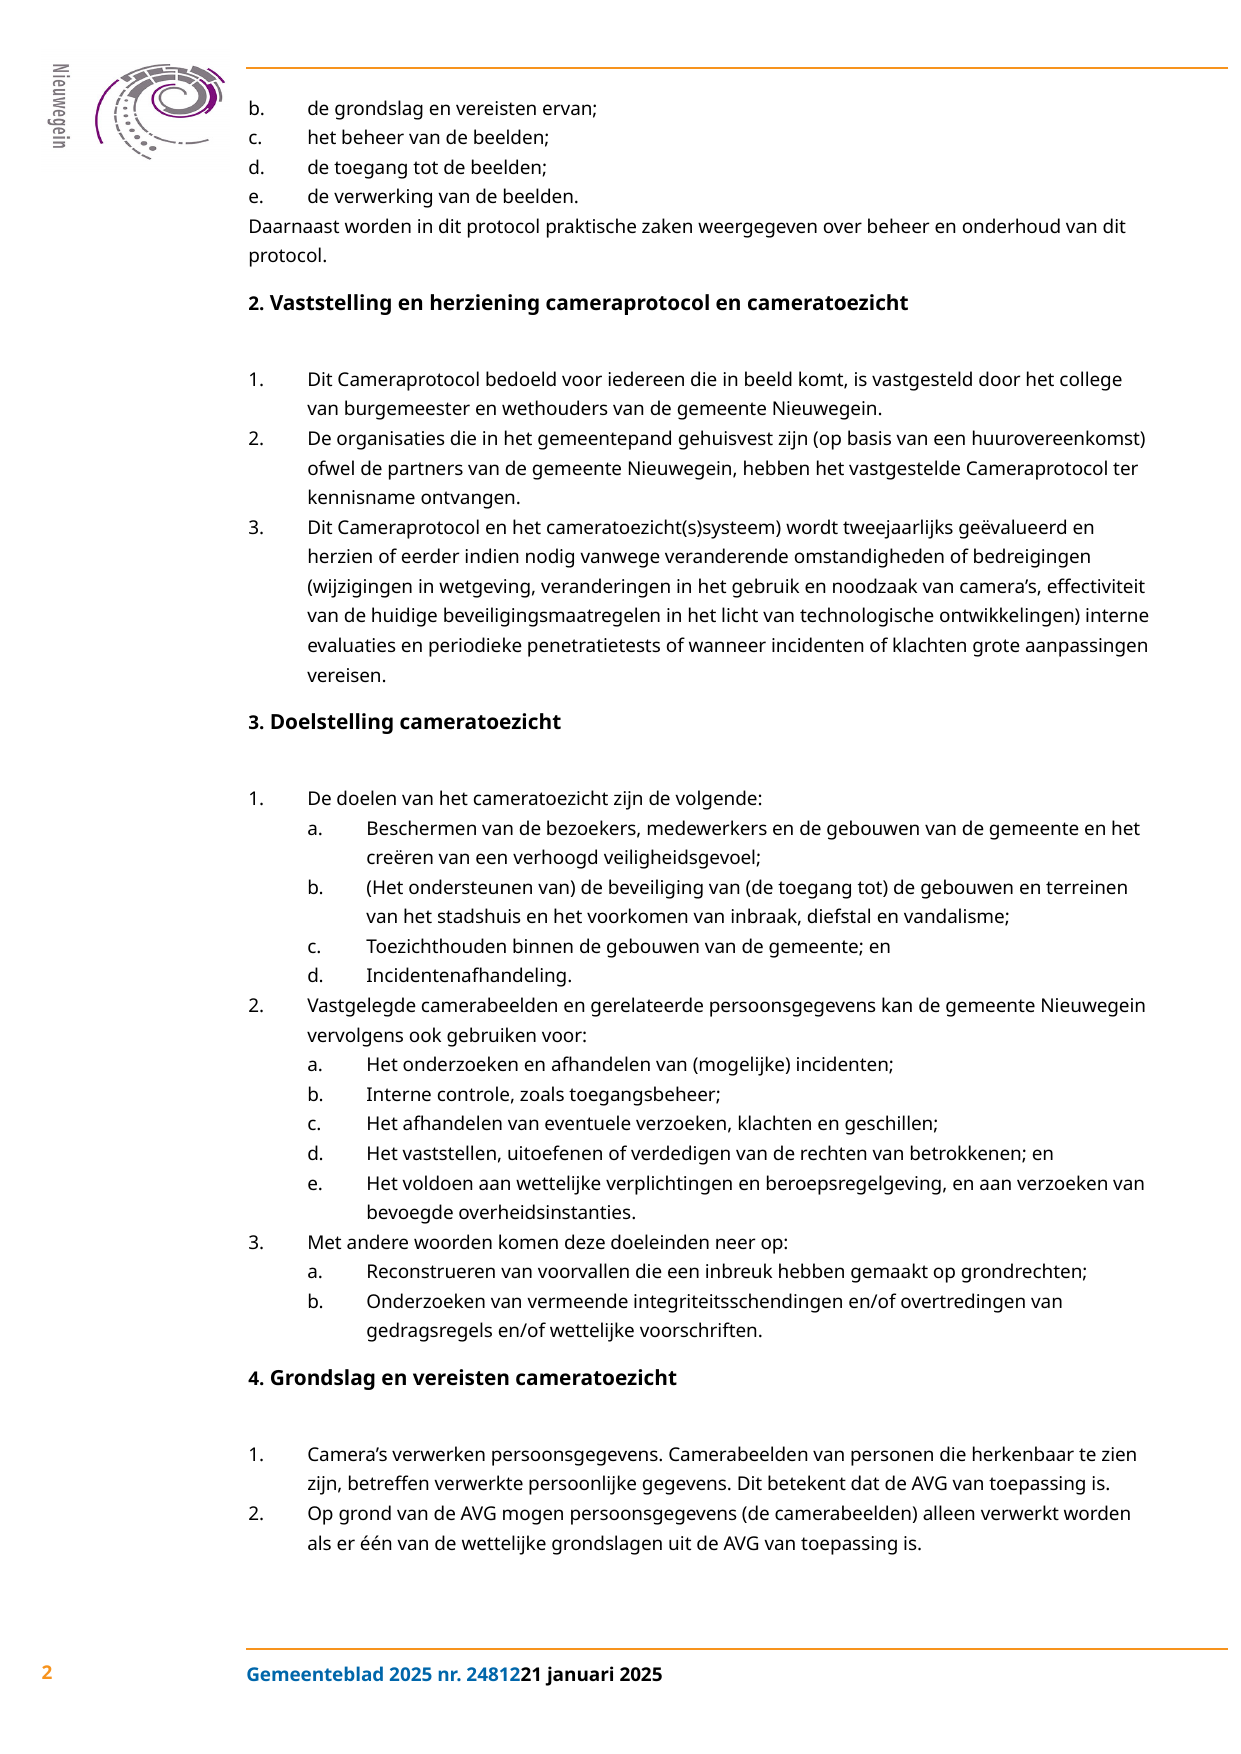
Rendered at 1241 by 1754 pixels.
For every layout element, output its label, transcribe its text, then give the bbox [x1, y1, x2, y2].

list Camera’s verwerken persoonsgegevens. Camerabeelden van personen die herkenbaar te zien zijn, betreffen verwerkte persoonlijke gegevens. Dit betekent dat de AVG van toepassing is. [248, 1441, 1152, 1496]
list Dit Cameraprotocol bedoeld voor iedereen die in beeld komt, is vastgesteld door het college van burgemeester en wethouders van de gemeente Nieuwegein. [248, 366, 1152, 421]
list De doelen van het cameratoezicht zijn de volgende: [248, 785, 1152, 811]
text Daarnaast worden in dit protocol praktische zaken weergegeven over beheer en onderhoud van dit protocol. [248, 213, 1152, 268]
list Beschermen van de bezoekers, medewerkers en de gebouwen van de gemeente en het creëren van een verhoogd veiligheidsgevoel; [307, 815, 1152, 870]
list de grondslag en vereisten ervan; [248, 95, 1152, 121]
text 2. Vaststelling en herziening cameraprotocol en cameratoezicht [248, 288, 1152, 317]
list Toezichthouden binnen de gebouwen van de gemeente; en [307, 933, 1152, 959]
list de verwerking van de beelden. [248, 183, 1152, 209]
list Reconstrueren van voorvallen die een inbreuk hebben gemaakt op grondrechten; [307, 1258, 1152, 1284]
list Vastgelegde camerabeelden en gerelateerde persoonsgegevens kan de gemeente Nieuwegein vervolgens ook gebruiken voor: [248, 992, 1152, 1048]
list de toegang tot de beelden; [248, 154, 1152, 180]
list Dit Cameraprotocol en het cameratoezicht(s)systeem) wordt tweejaarlijks geëvalueerd en herzien of eerder indien nodig vanwege veranderende omstandigheden of bedreigingen (wijzigingen in wetgeving, veranderingen in het gebruik en noodzaak van camera’s, effectiviteit van de huidige beveiligingsmaatregelen in het licht van technologische ontwikkelingen) interne evaluaties en periodieke penetratietests of wanneer incidenten of klachten grote aanpassingen vereisen. [248, 514, 1152, 688]
list Met andere woorden komen deze doeleinden neer op: [248, 1229, 1152, 1255]
list Het onderzoeken en afhandelen van (mogelijke) incidenten; [307, 1051, 1152, 1077]
text 4. Grondslag en vereisten cameratoezicht [248, 1363, 1152, 1392]
list Het voldoen aan wettelijke verplichtingen en beroepsregelgeving, en aan verzoeken van bevoegde overheidsinstanties. [307, 1170, 1152, 1225]
list Onderzoeken van vermeende integriteitsschendingen en/of overtredingen van gedragsregels en/of wettelijke voorschriften. [307, 1288, 1152, 1343]
text 3. Doelstelling cameratoezicht [248, 707, 1152, 736]
list Het afhandelen van eventuele verzoeken, klachten en geschillen; [307, 1111, 1152, 1136]
list Interne controle, zoals toegangsbeheer; [307, 1081, 1152, 1107]
list Op grond van de AVG mogen persoonsgegevens (de camerabeelden) alleen verwerkt worden als er één van de wettelijke grondslagen uit de AVG van toepassing is. [248, 1500, 1152, 1556]
list De organisaties die in het gemeentepand gehuisvest zijn (op basis van een huurovereenkomst) ofwel de partners van de gemeente Nieuwegein, hebben het vastgestelde Cameraprotocol ter kennisname ontvangen. [248, 425, 1152, 510]
picture [41, 47, 231, 172]
list het beheer van de beelden; [248, 124, 1152, 150]
list Incidentenafhandeling. [307, 963, 1152, 988]
list Het vaststellen, uitoefenen of verdedigen van de rechten van betrokkenen; en [307, 1140, 1152, 1166]
list (Het ondersteunen van) de beveiliging van (de toegang tot) de gebouwen en terreinen van het stadshuis en het voorkomen van inbraak, diefstal en vandalisme; [307, 874, 1152, 929]
